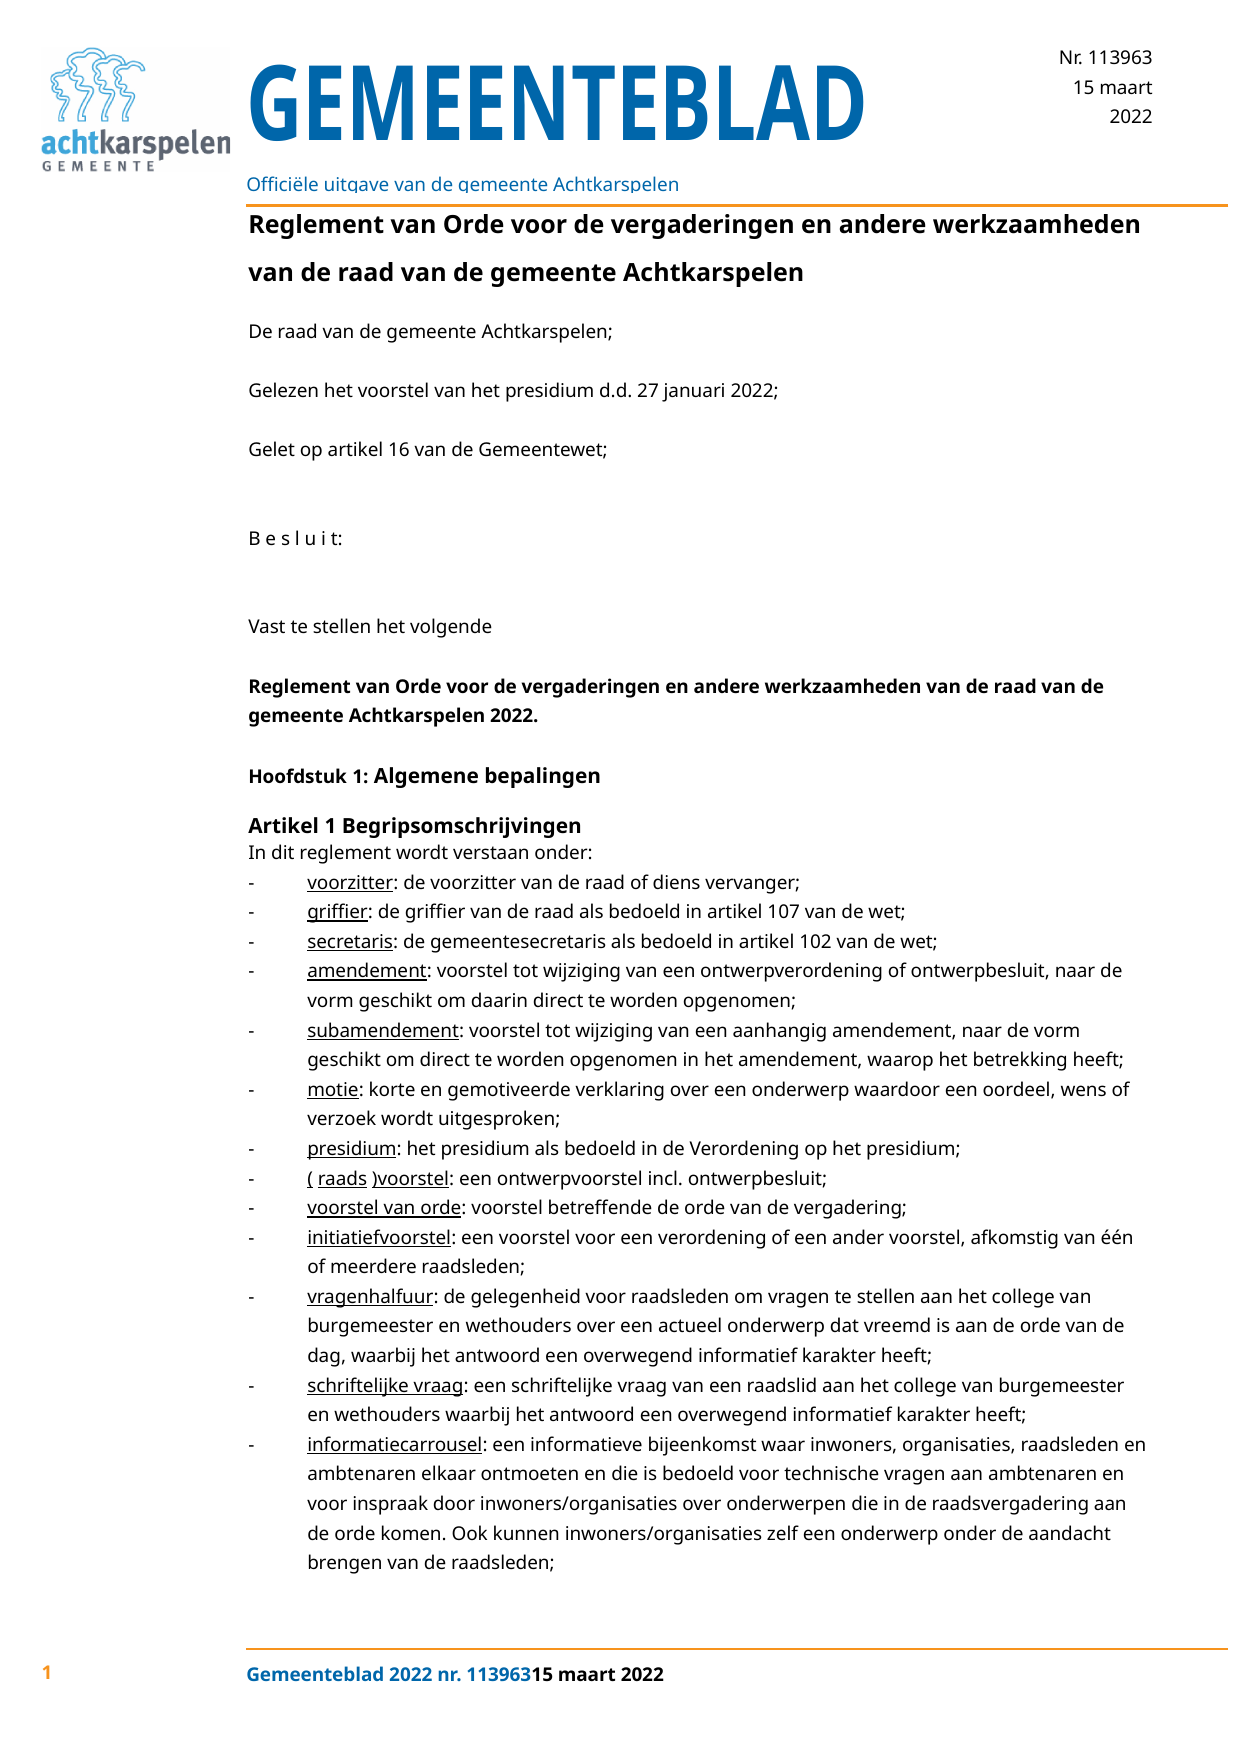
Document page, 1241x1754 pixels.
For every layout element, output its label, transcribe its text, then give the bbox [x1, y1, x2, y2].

text Reglement van Orde voor de vergaderingen en andere werkzaamheden van de raad van de gemeente Achtkarspelen 2022. [248, 673, 1152, 728]
text Vast te stellen het volgende [248, 614, 1152, 639]
text De raad van de gemeente Achtkarspelen; [248, 318, 1152, 344]
text Reglement van Orde voor de vergaderingen en andere werkzaamheden van de raad van de gemeente Achtkarspelen [248, 207, 1152, 288]
list voorzitter: de voorzitter van de raad of diens vervanger; [248, 869, 1152, 895]
text B e s l u i t: [248, 525, 1152, 551]
picture [41, 47, 231, 172]
list vragenhalfuur: de gelegenheid voor raadsleden om vragen te stellen aan het college van burgemeester en wethouders over een actueel onderwerp dat vreemd is aan de orde van de dag, waarbij het antwoord een overwegend informatief karakter heeft; [248, 1283, 1152, 1368]
list subamendement: voorstel tot wijziging van een aanhangig amendement, naar de vorm geschikt om direct te worden opgenomen in het amendement, waarop het betrekking heeft; [248, 1017, 1152, 1072]
text Hoofdstuk 1: Algemene bepalingen [248, 762, 1152, 790]
list presidium: het presidium als bedoeld in de Verordening op het presidium; [248, 1135, 1152, 1161]
list ( raads )voorstel: een ontwerpvoorstel incl. ontwerpbesluit; [248, 1165, 1152, 1191]
text Artikel 1 Begripsomschrijvingen [248, 811, 1152, 839]
list amendement: voorstel tot wijziging van een ontwerpverordening of ontwerpbesluit, naar de vorm geschikt om daarin direct te worden opgenomen; [248, 958, 1152, 1013]
list voorstel van orde: voorstel betreffende de orde van de vergadering; [248, 1194, 1152, 1220]
list initiatiefvoorstel: een voorstel voor een verordening of een ander voorstel, afkomstig van één of meerdere raadsleden; [248, 1224, 1152, 1279]
text In dit reglement wordt verstaan onder: [248, 839, 1152, 865]
list schriftelijke vraag: een schriftelijke vraag van een raadslid aan het college van burgemeester en wethouders waarbij het antwoord een overwegend informatief karakter heeft; [248, 1372, 1152, 1427]
list motie: korte en gemotiveerde verklaring over een onderwerp waardoor een oordeel, wens of verzoek wordt uitgesproken; [248, 1076, 1152, 1131]
text Gelet op artikel 16 van de Gemeentewet; [248, 436, 1152, 462]
list griffier: de griffier van de raad als bedoeld in artikel 107 van de wet; [248, 898, 1152, 924]
text Gelezen het voorstel van het presidium d.d. 27 januari 2022; [248, 377, 1152, 403]
list secretaris: de gemeentesecretaris als bedoeld in artikel 102 van de wet; [248, 928, 1152, 954]
list informatiecarrousel: een informatieve bijeenkomst waar inwoners, organisaties, raadsleden en ambtenaren elkaar ontmoeten en die is bedoeld voor technische vragen aan ambtenaren en voor inspraak door inwoners/organisaties over onderwerpen die in de raadsvergadering aan de orde komen. Ook kunnen inwoners/organisaties zelf een onderwerp onder de aandacht brengen van de raadsleden; [248, 1431, 1152, 1575]
